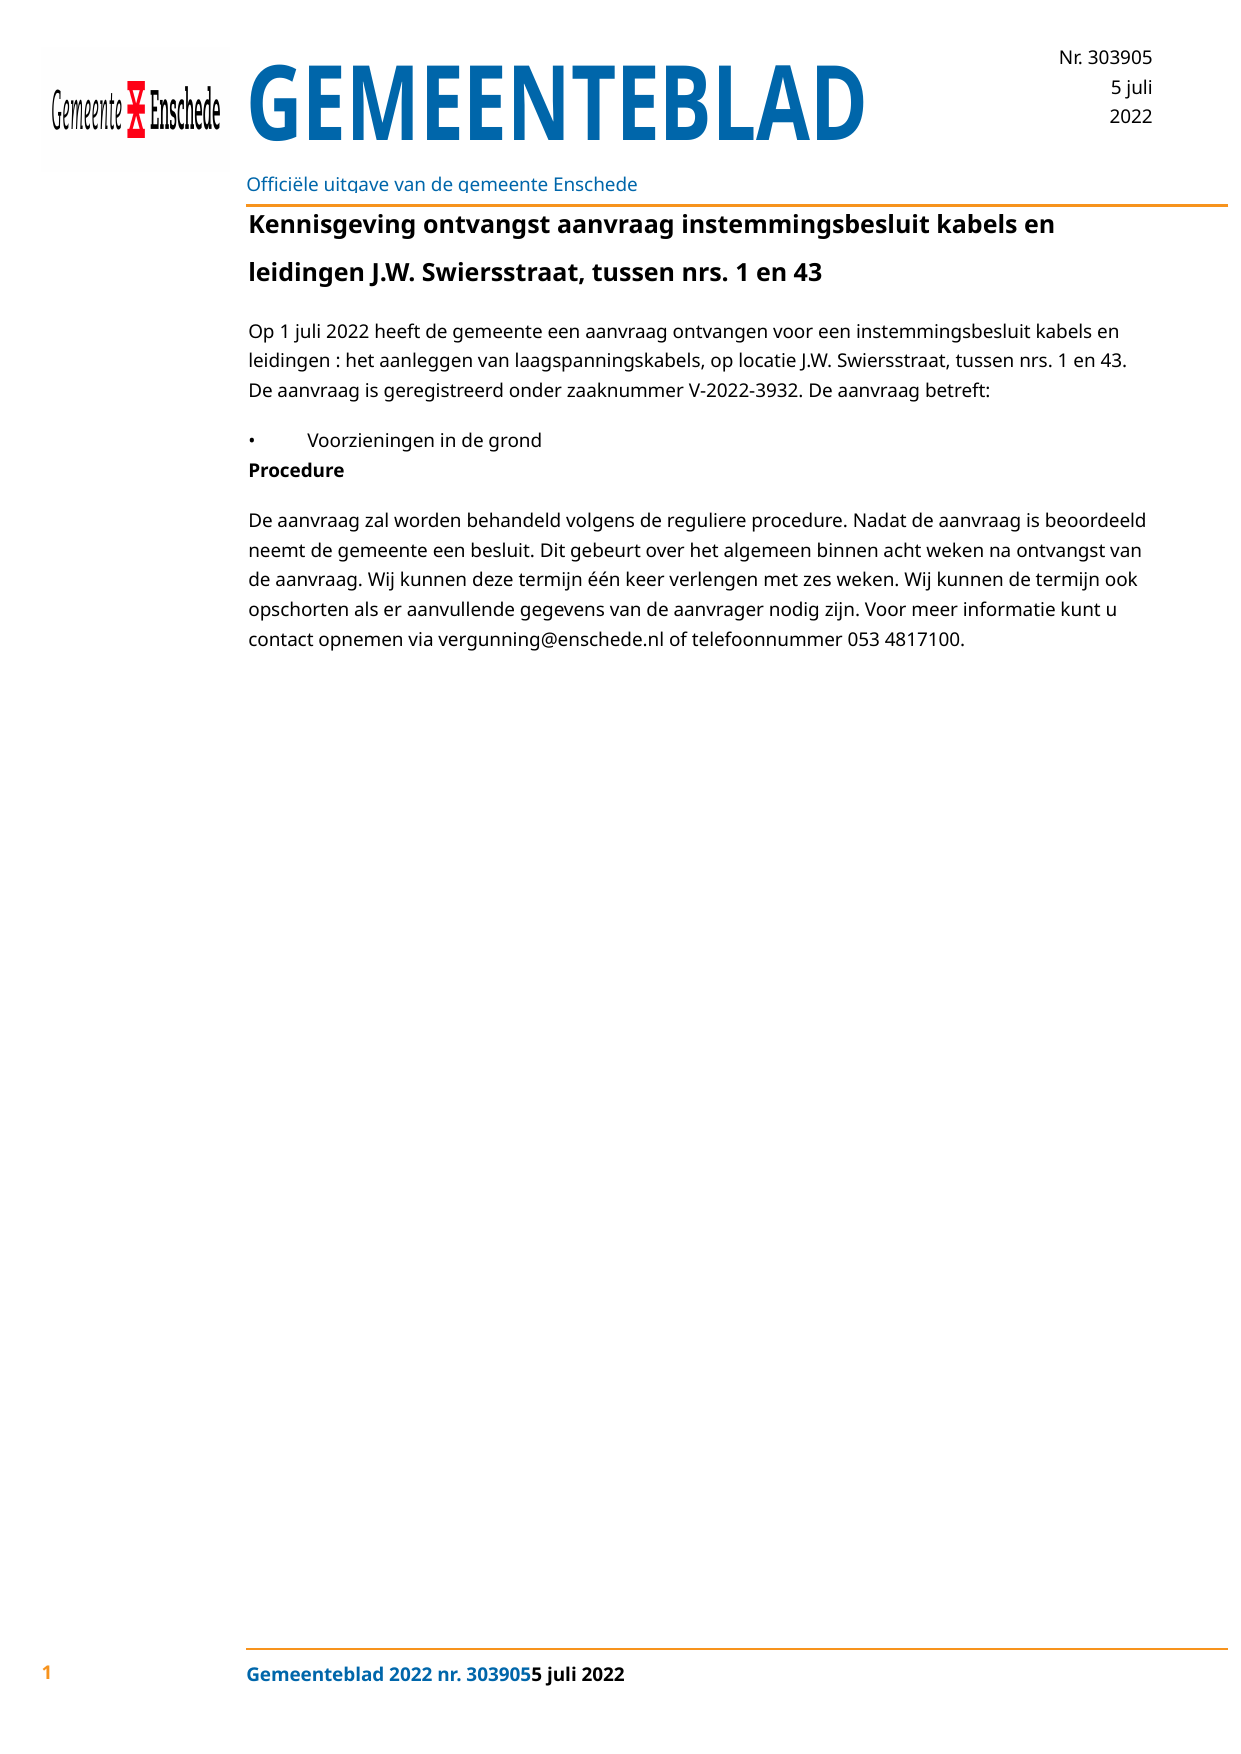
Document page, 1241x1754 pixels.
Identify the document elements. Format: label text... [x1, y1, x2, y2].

text De aanvraag zal worden behandeld volgens de reguliere procedure. Nadat de aanvraag is beoordeeld neemt de gemeente een besluit. Dit gebeurt over het algemeen binnen acht weken na ontvangst van de aanvraag. Wij kunnen deze termijn één keer verlengen met zes weken. Wij kunnen de termijn ook opschorten als er aanvullende gegevens van de aanvrager nodig zijn. Voor meer informatie kunt u contact opnemen via vergunning@enschede.nl of telefoonnummer 053 4817100. [248, 507, 1152, 652]
list Voorzieningen in de grond [248, 427, 1152, 453]
picture [41, 47, 231, 172]
text Kennisgeving ontvangst aanvraag instemmingsbesluit kabels en leidingen J.W. Swiersstraat, tussen nrs. 1 en 43 [248, 207, 1152, 288]
text Procedure [248, 457, 1152, 483]
text Op 1 juli 2022 heeft de gemeente een aanvraag ontvangen voor een instemmingsbesluit kabels en leidingen : het aanleggen van laagspanningskabels, op locatie J.W. Swiersstraat, tussen nrs. 1 en 43. De aanvraag is geregistreerd onder zaaknummer V-2022-3932. De aanvraag betreft: [248, 318, 1152, 403]
